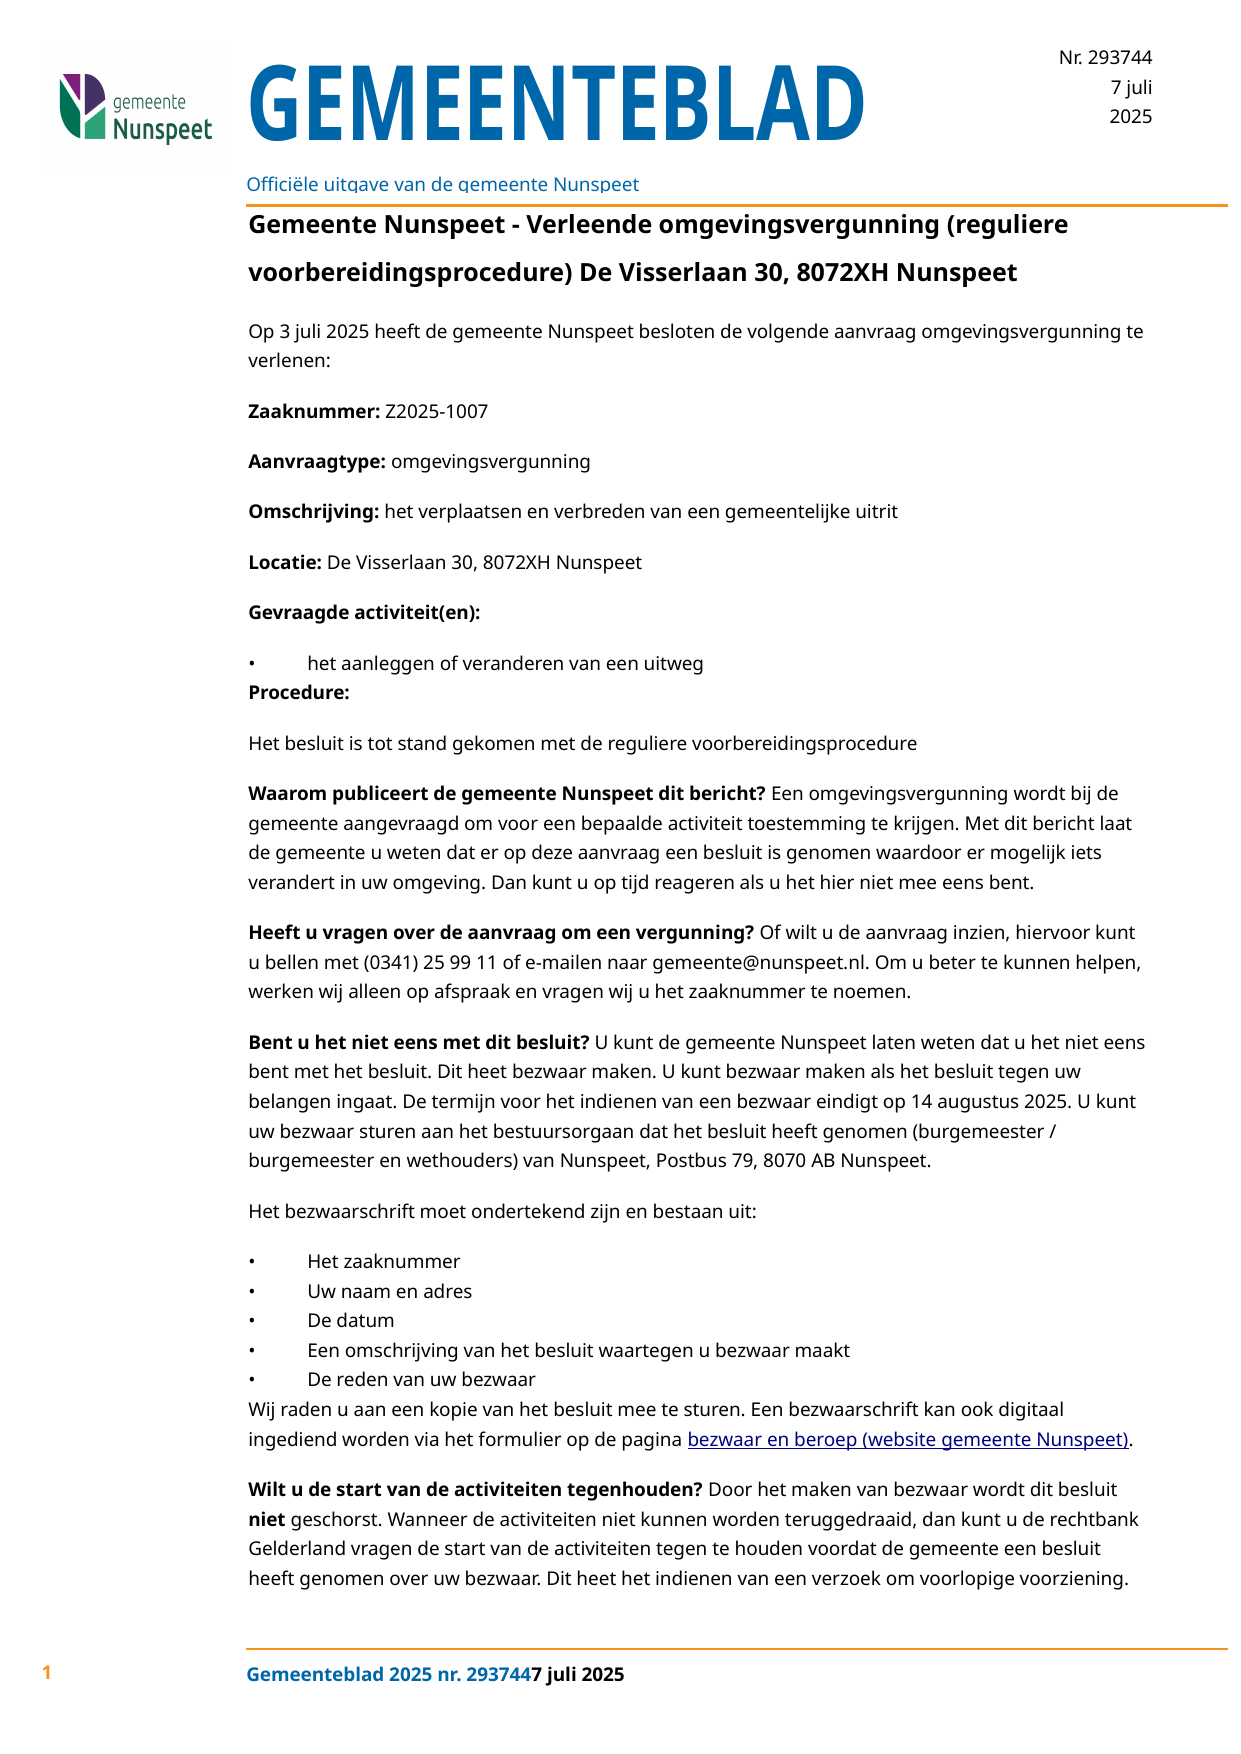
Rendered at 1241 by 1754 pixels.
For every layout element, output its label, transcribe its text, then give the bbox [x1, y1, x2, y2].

text Aanvraagtype: omgevingsvergunning [248, 448, 1152, 474]
list Een omschrijving van het besluit waartegen u bezwaar maakt [248, 1337, 1152, 1363]
picture [41, 47, 231, 172]
list Uw naam en adres [248, 1278, 1152, 1304]
text Op 3 juli 2025 heeft de gemeente Nunspeet besloten de volgende aanvraag omgevingsvergunning te verlenen: [248, 318, 1152, 373]
text Omschrijving: het verplaatsen en verbreden van een gemeentelijke uitrit [248, 499, 1152, 524]
text Wilt u de start van de activiteiten tegenhouden? Door het maken van bezwaar wordt dit besluit niet geschorst. Wanneer de activiteiten niet kunnen worden teruggedraaid, dan kunt u de rechtbank Gelderland vragen de start van de activiteiten tegen te houden voordat de gemeente een besluit heeft genomen over uw bezwaar. Dit heet het indienen van een verzoek om voorlopige voorziening. [248, 1476, 1152, 1591]
text Procedure: [248, 679, 1152, 705]
list De datum [248, 1307, 1152, 1333]
text Waarom publiceert de gemeente Nunspeet dit bericht? Een omgevingsvergunning wordt bij de gemeente aangevraagd om voor een bepaalde activiteit toestemming te krijgen. Met dit bericht laat de gemeente u weten dat er op deze aanvraag een besluit is genomen waardoor er mogelijk iets verandert in uw omgeving. Dan kunt u op tijd reageren als u het hier niet mee eens bent. [248, 780, 1152, 895]
text Locatie: De Visserlaan 30, 8072XH Nunspeet [248, 549, 1152, 575]
text Gevraagde activiteit(en): [248, 599, 1152, 625]
text Zaaknummer: Z2025-1007 [248, 398, 1152, 424]
text Wij raden u aan een kopie van het besluit mee te sturen. Een bezwaarschrift kan ook digitaal ingediend worden via het formulier op de pagina bezwaar en beroep (website gemeente Nunspeet). [248, 1396, 1152, 1452]
list het aanleggen of veranderen van een uitweg [248, 650, 1152, 676]
list De reden van uw bezwaar [248, 1367, 1152, 1392]
text Het besluit is tot stand gekomen met de reguliere voorbereidingsprocedure [248, 730, 1152, 756]
text Bent u het niet eens met dit besluit? U kunt de gemeente Nunspeet laten weten dat u het niet eens bent met het besluit. Dit heet bezwaar maken. U kunt bezwaar maken als het besluit tegen uw belangen ingaat. De termijn voor het indienen van een bezwaar eindigt op 14 augustus 2025. U kunt uw bezwaar sturen aan het bestuursorgaan dat het besluit heeft genomen (burgemeester / burgemeester en wethouders) van Nunspeet, Postbus 79, 8070 AB Nunspeet. [248, 1029, 1152, 1173]
text Het bezwaarschrift moet ondertekend zijn en bestaan uit: [248, 1198, 1152, 1224]
list Het zaaknummer [248, 1248, 1152, 1274]
text Gemeente Nunspeet - Verleende omgevingsvergunning (reguliere voorbereidingsprocedure) De Visserlaan 30, 8072XH Nunspeet [248, 207, 1152, 288]
text Heeft u vragen over de aanvraag om een vergunning? Of wilt u de aanvraag inzien, hiervoor kunt u bellen met (0341) 25 99 11 of e-mailen naar gemeente@nunspeet.nl. Om u beter te kunnen helpen, werken wij alleen op afspraak en vragen wij u het zaaknummer te noemen. [248, 919, 1152, 1004]
